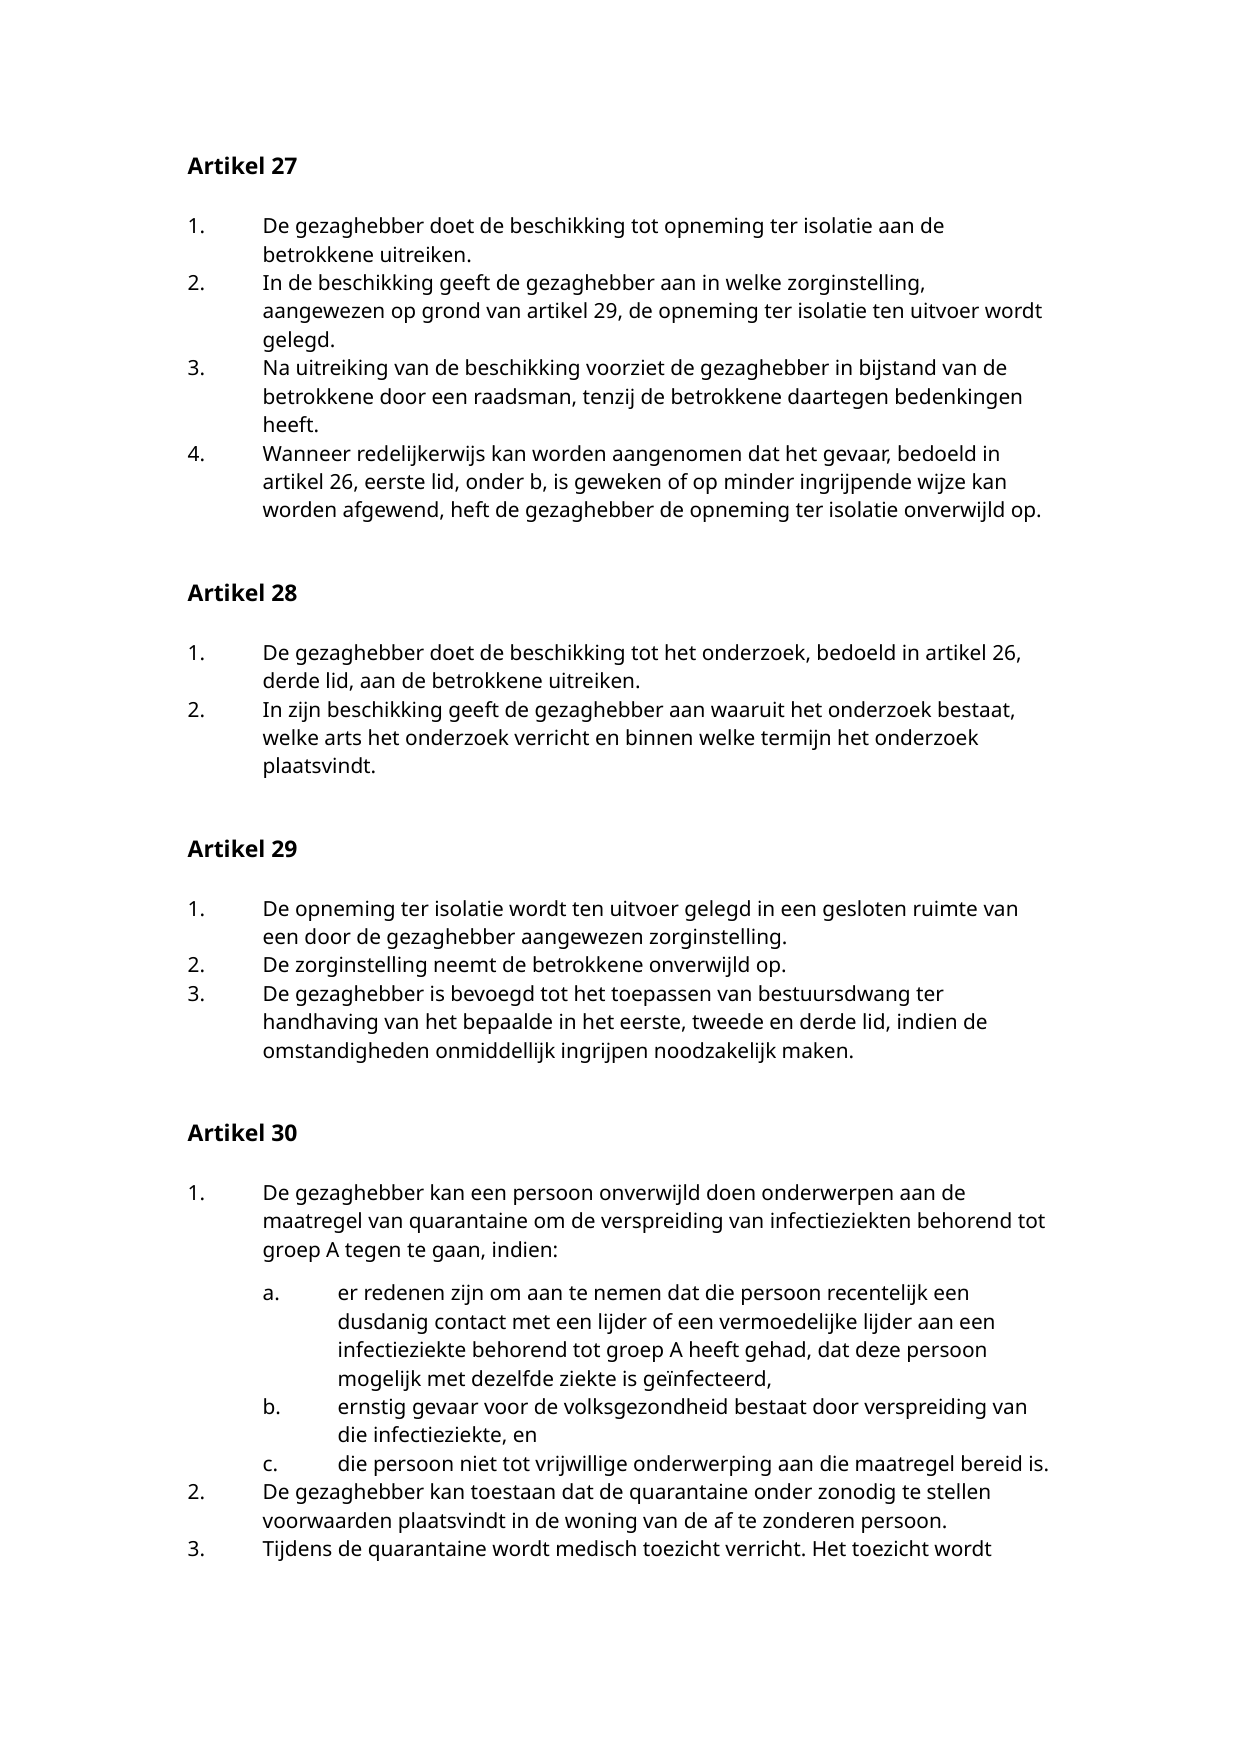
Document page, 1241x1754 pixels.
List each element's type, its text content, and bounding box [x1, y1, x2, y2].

subtitle Artikel 27 [187, 150, 1053, 181]
list Wanneer redelijkerwijs kan worden aangenomen dat het gevaar, bedoeld in artikel 26, eerste lid, onder b, is geweken of op minder ingrijpende wijze kan worden afgewend, heft de gezaghebber de opneming ter isolatie onverwijld op. [187, 439, 1053, 524]
list De gezaghebber is bevoegd tot het toepassen van bestuursdwang ter handhaving van het bepaalde in het eerste, tweede en derde lid, indien de omstandigheden onmiddellijk ingrijpen noodzakelijk maken. [187, 979, 1053, 1064]
list Na uitreiking van de beschikking voorziet de gezaghebber in bijstand van de betrokkene door een raadsman, tenzij de betrokkene daartegen bedenkingen heeft. [187, 353, 1053, 439]
list De gezaghebber doet de beschikking tot het onderzoek, bedoeld in artikel 26, derde lid, aan de betrokkene uitreiken. [187, 638, 1053, 695]
subtitle Artikel 29 [187, 832, 1053, 864]
list Tijdens de quarantaine wordt medisch toezicht verricht. Het toezicht wordt [187, 1534, 1053, 1563]
list In de beschikking geeft de gezaghebber aan in welke zorginstelling, aangewezen op grond van artikel 29, de opneming ter isolatie ten uitvoer wordt gelegd. [187, 268, 1053, 353]
list De gezaghebber kan een persoon onverwijld doen onderwerpen aan de maatregel van quarantaine om de verspreiding van infectieziekten behorend tot groep A tegen te gaan, indien: [187, 1178, 1053, 1263]
list De opneming ter isolatie wordt ten uitvoer gelegd in een gesloten ruimte van een door de gezaghebber aangewezen zorginstelling. [187, 894, 1053, 951]
list In zijn beschikking geeft de gezaghebber aan waaruit het onderzoek bestaat, welke arts het onderzoek verricht en binnen welke termijn het onderzoek plaatsvindt. [187, 695, 1053, 780]
list er redenen zijn om aan te nemen dat die persoon recentelijk een dusdanig contact met een lijder of een vermoedelijke lijder aan een infectieziekte behorend tot groep A heeft gehad, dat deze persoon mogelijk met dezelfde ziekte is geïnfecteerd, [262, 1278, 1053, 1392]
list die persoon niet tot vrijwillige onderwerping aan die maatregel bereid is. [262, 1449, 1053, 1477]
list ernstig gevaar voor de volksgezondheid bestaat door verspreiding van die infectieziekte, en [262, 1392, 1053, 1449]
subtitle Artikel 30 [187, 1117, 1053, 1148]
list De gezaghebber doet de beschikking tot opneming ter isolatie aan de betrokkene uitreiken. [187, 211, 1053, 268]
list De zorginstelling neemt de betrokkene onverwijld op. [187, 951, 1053, 979]
subtitle Artikel 28 [187, 577, 1053, 608]
list De gezaghebber kan toestaan dat de quarantaine onder zonodig te stellen voorwaarden plaatsvindt in de woning van de af te zonderen persoon. [187, 1477, 1053, 1534]
